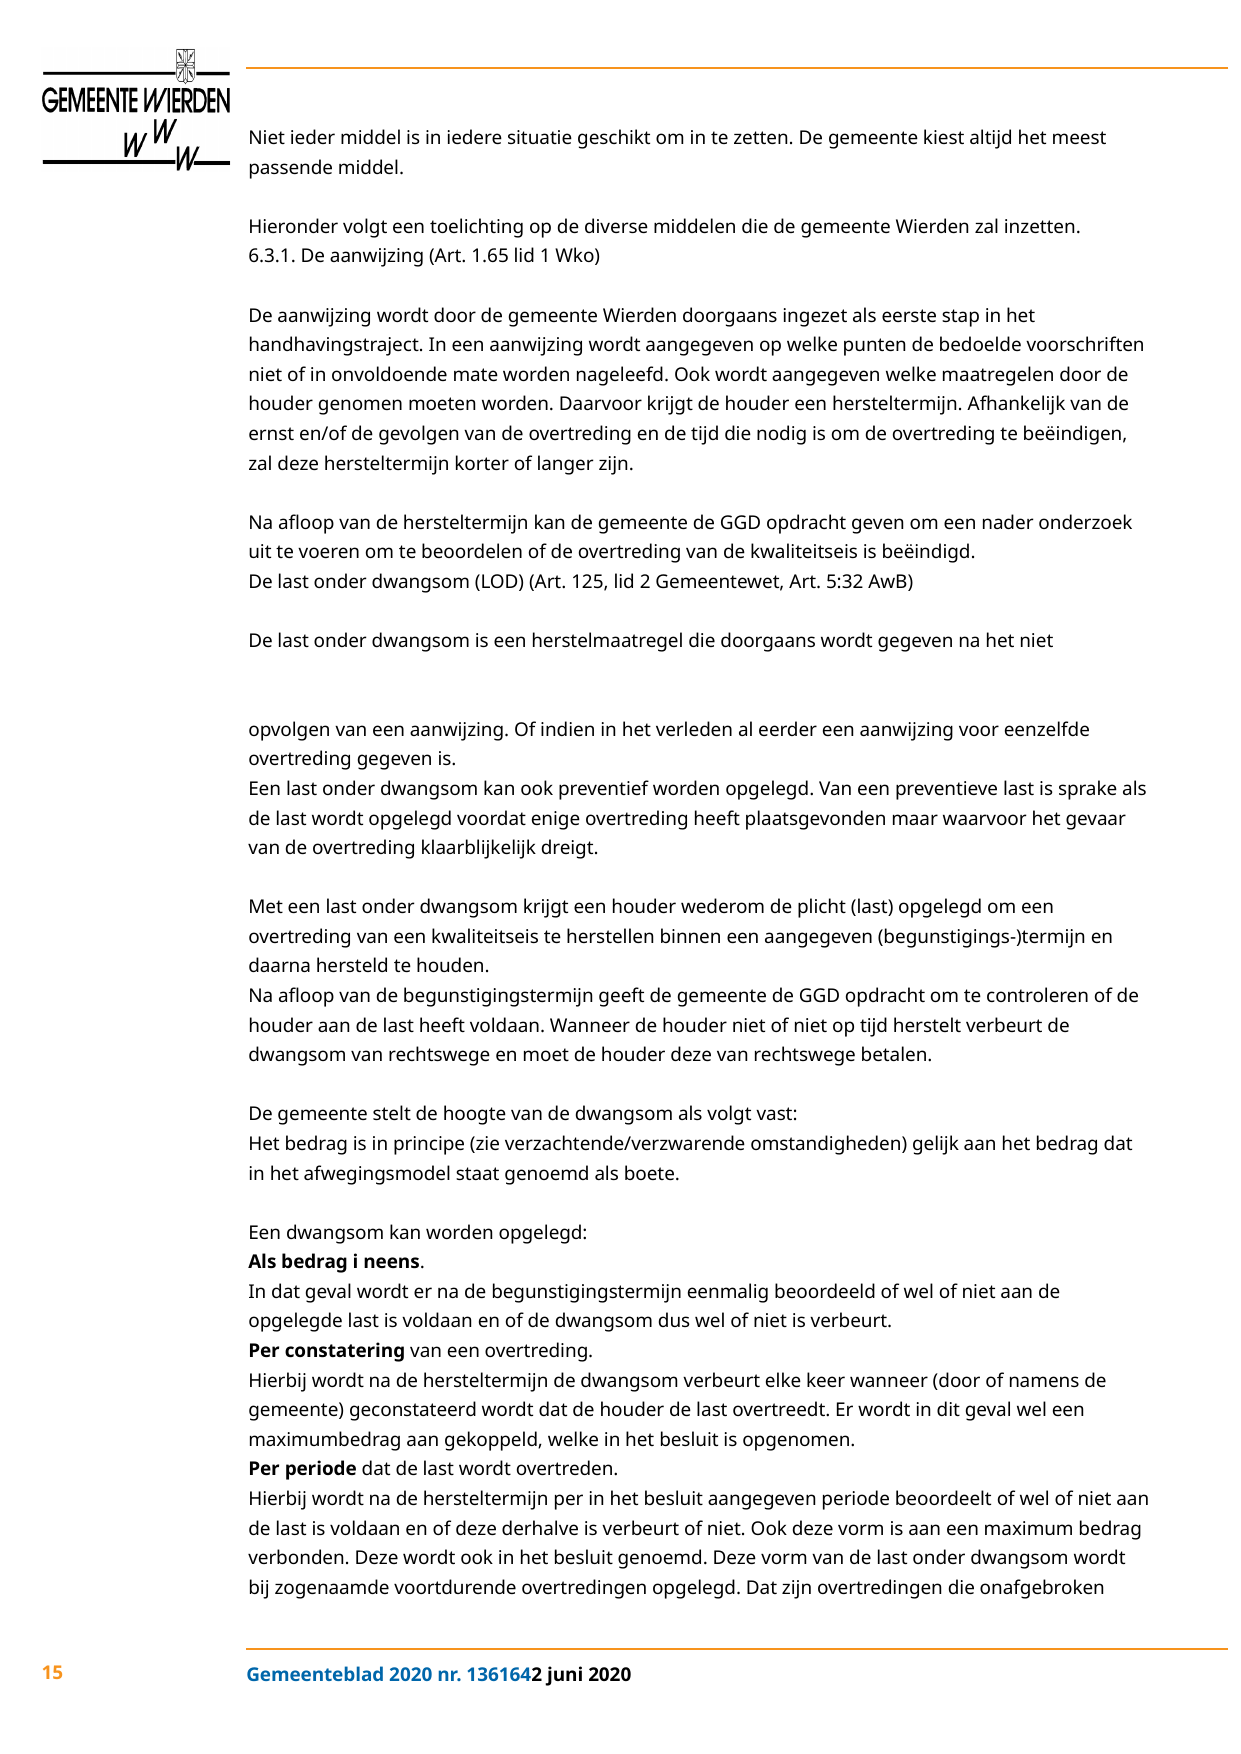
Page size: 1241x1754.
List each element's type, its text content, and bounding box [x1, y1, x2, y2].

text Hieronder volgt een toelichting op de diverse middelen die de gemeente Wierden zal inzetten. [248, 213, 1152, 239]
text Een dwangsom kan worden opgelegd: [248, 1219, 1152, 1245]
text De gemeente stelt de hoogte van de dwangsom als volgt vast: [248, 1101, 1152, 1126]
text Een last onder dwangsom kan ook preventief worden opgelegd. Van een preventieve last is sprake als de last wordt opgelegd voordat enige overtreding heeft plaatsgevonden maar waarvoor het gevaar van de overtreding klaarblijkelijk dreigt. [248, 775, 1152, 860]
text Per periode dat de last wordt overtreden. [248, 1456, 1152, 1481]
text De last onder dwangsom (LOD) (Art. 125, lid 2 Gemeentewet, Art. 5:32 AwB) [248, 568, 1152, 594]
text Met een last onder dwangsom krijgt een houder wederom de plicht (last) opgelegd om een overtreding van een kwaliteitseis te herstellen binnen een aangegeven (begunstigings-)termijn en daarna hersteld te houden. [248, 893, 1152, 978]
text In dat geval wordt er na de begunstigingstermijn eenmalig beoordeeld of wel of niet aan de opgelegde last is voldaan en of de dwangsom dus wel of niet is verbeurt. [248, 1278, 1152, 1333]
text Hierbij wordt na de hersteltermijn per in het besluit aangegeven periode beoordeelt of wel of niet aan de last is voldaan en of deze derhalve is verbeurt of niet. Ook deze vorm is aan een maximum bedrag verbonden. Deze wordt ook in het besluit genoemd. Deze vorm van de last onder dwangsom wordt bij zogenaamde voortdurende overtredingen opgelegd. Dat zijn overtredingen die onafgebroken [248, 1485, 1152, 1600]
text Hierbij wordt na de hersteltermijn de dwangsom verbeurt elke keer wanneer (door of namens de gemeente) geconstateerd wordt dat de houder de last overtreedt. Er wordt in dit geval wel een maximumbedrag aan gekoppeld, welke in het besluit is opgenomen. [248, 1367, 1152, 1452]
picture [41, 47, 231, 172]
text De aanwijzing wordt door de gemeente Wierden doorgaans ingezet als eerste stap in het handhavingstraject. In een aanwijzing wordt aangegeven op welke punten de bedoelde voorschriften niet of in onvoldoende mate worden nageleefd. Ook wordt aangegeven welke maatregelen door de houder genomen moeten worden. Daarvoor krijgt de houder een hersteltermijn. Afhankelijk van de ernst en/of de gevolgen van de overtreding en de tijd die nodig is om de overtreding te beëindigen, zal deze hersteltermijn korter of langer zijn. [248, 302, 1152, 476]
text 6.3.1. De aanwijzing (Art. 1.65 lid 1 Wko) [248, 243, 1152, 268]
text Niet ieder middel is in iedere situatie geschikt om in te zetten. De gemeente kiest altijd het meest passende middel. [248, 124, 1152, 180]
text Na afloop van de hersteltermijn kan de gemeente de GGD opdracht geven om een nader onderzoek uit te voeren om te beoordelen of de overtreding van de kwaliteitseis is beëindigd. [248, 509, 1152, 564]
text Het bedrag is in principe (zie verzachtende/verzwarende omstandigheden) gelijk aan het bedrag dat in het afwegingsmodel staat genoemd als boete. [248, 1130, 1152, 1186]
text Als bedrag i neens. [248, 1248, 1152, 1274]
text opvolgen van een aanwijzing. Of indien in het verleden al eerder een aanwijzing voor eenzelfde overtreding gegeven is. [248, 716, 1152, 771]
text Na afloop van de begunstigingstermijn geeft de gemeente de GGD opdracht om te controleren of de houder aan de last heeft voldaan. Wanneer de houder niet of niet op tijd herstelt verbeurt de dwangsom van rechtswege en moet de houder deze van rechtswege betalen. [248, 982, 1152, 1067]
text Per constatering van een overtreding. [248, 1337, 1152, 1363]
text De last onder dwangsom is een herstelmaatregel die doorgaans wordt gegeven na het niet [248, 627, 1152, 653]
